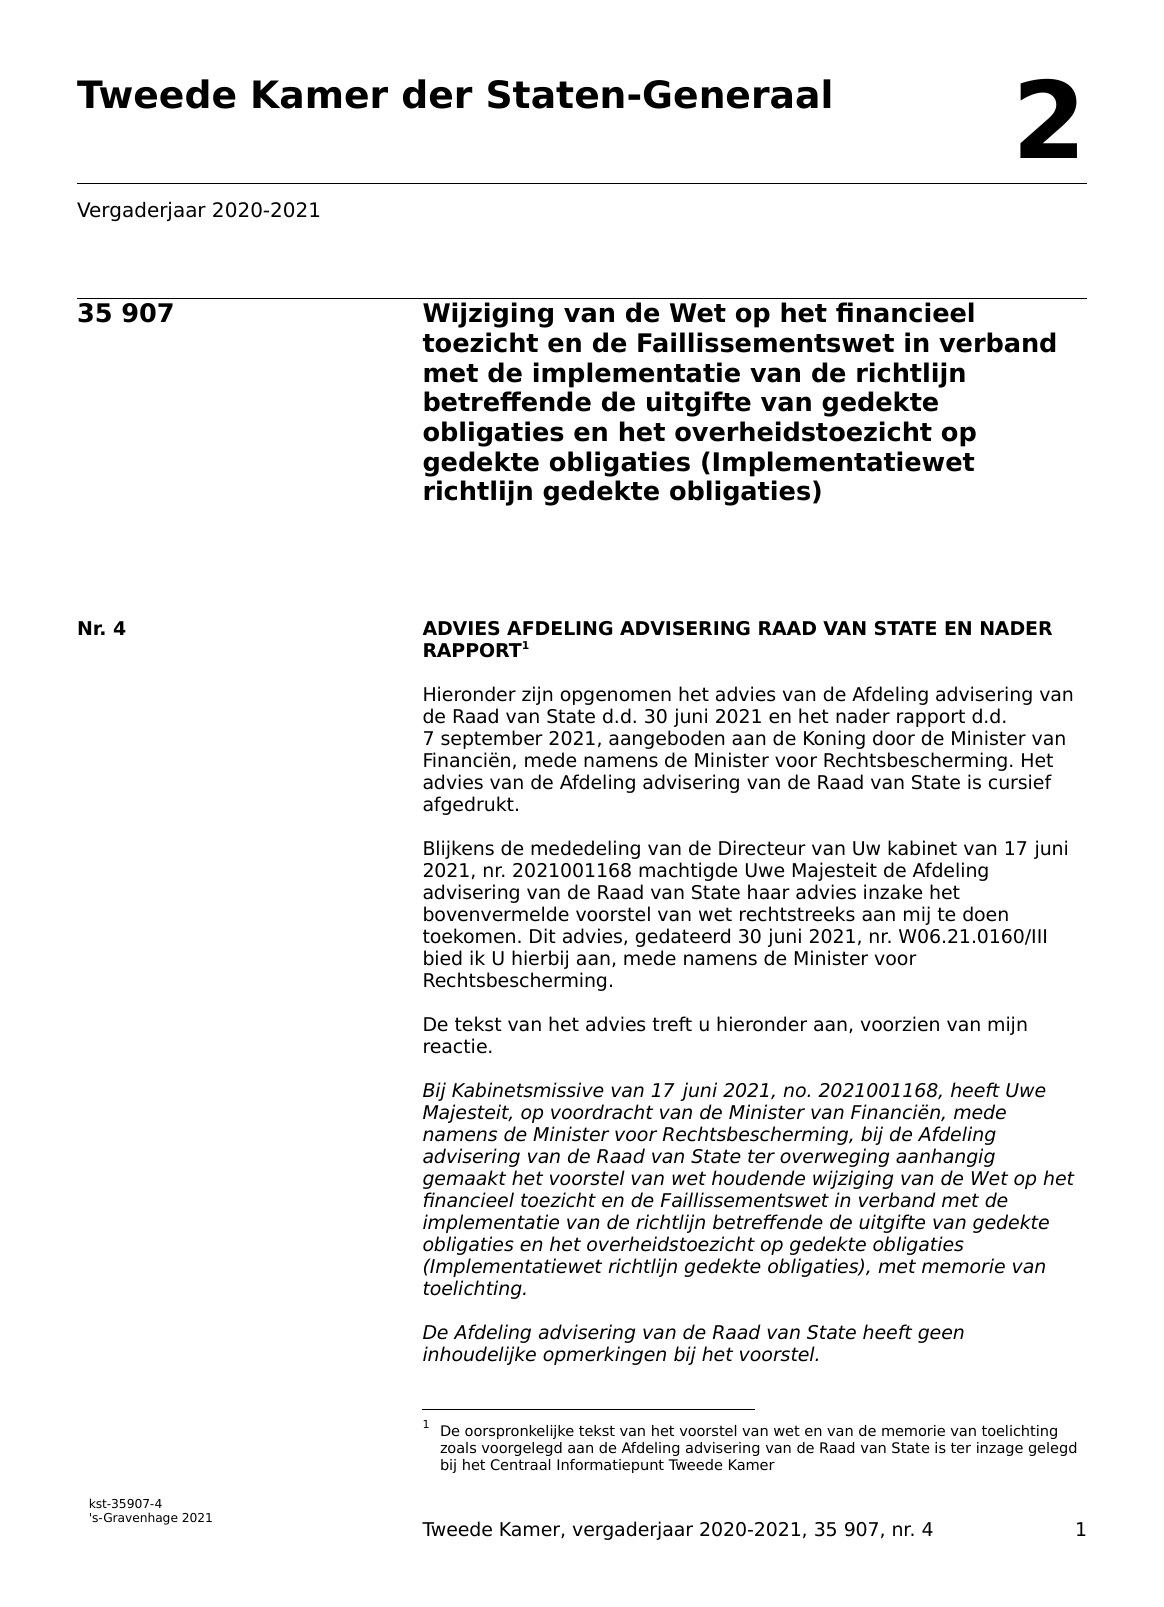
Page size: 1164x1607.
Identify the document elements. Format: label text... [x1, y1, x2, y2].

subtitle Nr. 4 ADVIES AFDELING ADVISERING RAAD VAN STATE EN NADER RAPPORT [77, 618, 1087, 662]
table_header Tweede Kamer der Staten-Generaal [77, 59, 886, 183]
table_header 2 [886, 59, 1087, 183]
text De tekst van het advies treft u hieronder aan, voorzien van mijn reactie. [422, 1014, 1087, 1058]
table_cell Vergaderjaar 2020-2021 [77, 184, 1087, 298]
subtitle 35 907 Wijziging van de Wet op het financieel toezicht en de Faillissementswet in verband met de implementatie van de richtlijn betreffende de uitgifte van gedekte obligaties en het overheidstoezicht op gedekte obligaties (Implementatiewet richtlijn gedekte obligaties) [77, 299, 1087, 507]
text De Afdeling advisering van de Raad van State heeft geen inhoudelijke opmerkingen bij het voorstel. [422, 1322, 1087, 1366]
text 's-Gravenhage 2021 [88, 1511, 323, 1525]
text Bij Kabinetsmissive van 17 juni 2021, no. 2021001168, heeft Uwe Majesteit, op voordracht van de Minister van Financiën, mede namens de Minister voor Rechtsbescherming, bij de Afdeling advisering van de Raad van State ter overweging aanhangig gemaakt het voorstel van wet houdende wijziging van de Wet op het financieel toezicht en de Faillissementswet in verband met de implementatie van de richtlijn betreffende de uitgifte van gedekte obligaties en het overheidstoezicht op gedekte obligaties (Implementatiewet richtlijn gedekte obligaties), met memorie van toelichting. [422, 1080, 1087, 1300]
text Blijkens de mededeling van de Directeur van Uw kabinet van 17 juni 2021, nr. 2021001168 machtigde Uwe Majesteit de Afdeling advisering van de Raad van State haar advies inzake het bovenvermelde voorstel van wet rechtstreeks aan mij te doen toekomen. Dit advies, gedateerd 30 juni 2021, nr. W06.21.0160/III bied ik U hierbij aan, mede namens de Minister voor Rechtsbescherming. [422, 838, 1087, 992]
text De oorspronkelijke tekst van het voorstel van wet en van de memorie van toelichting zoals voorgelegd aan de Afdeling advisering van de Raad van State is ter inzage gelegd bij het Centraal Informatiepunt Tweede Kamer [422, 1418, 1087, 1474]
text Hieronder zijn opgenomen het advies van de Afdeling advisering van de Raad van State d.d. 30 juni 2021 en het nader rapport d.d. 7 september 2021, aangeboden aan de Koning door de Minister van Financiën, mede namens de Minister voor Rechtsbescherming. Het advies van de Afdeling advisering van de Raad van State is cursief afgedrukt. [422, 684, 1087, 816]
text kst-35907-4 [88, 1497, 323, 1511]
